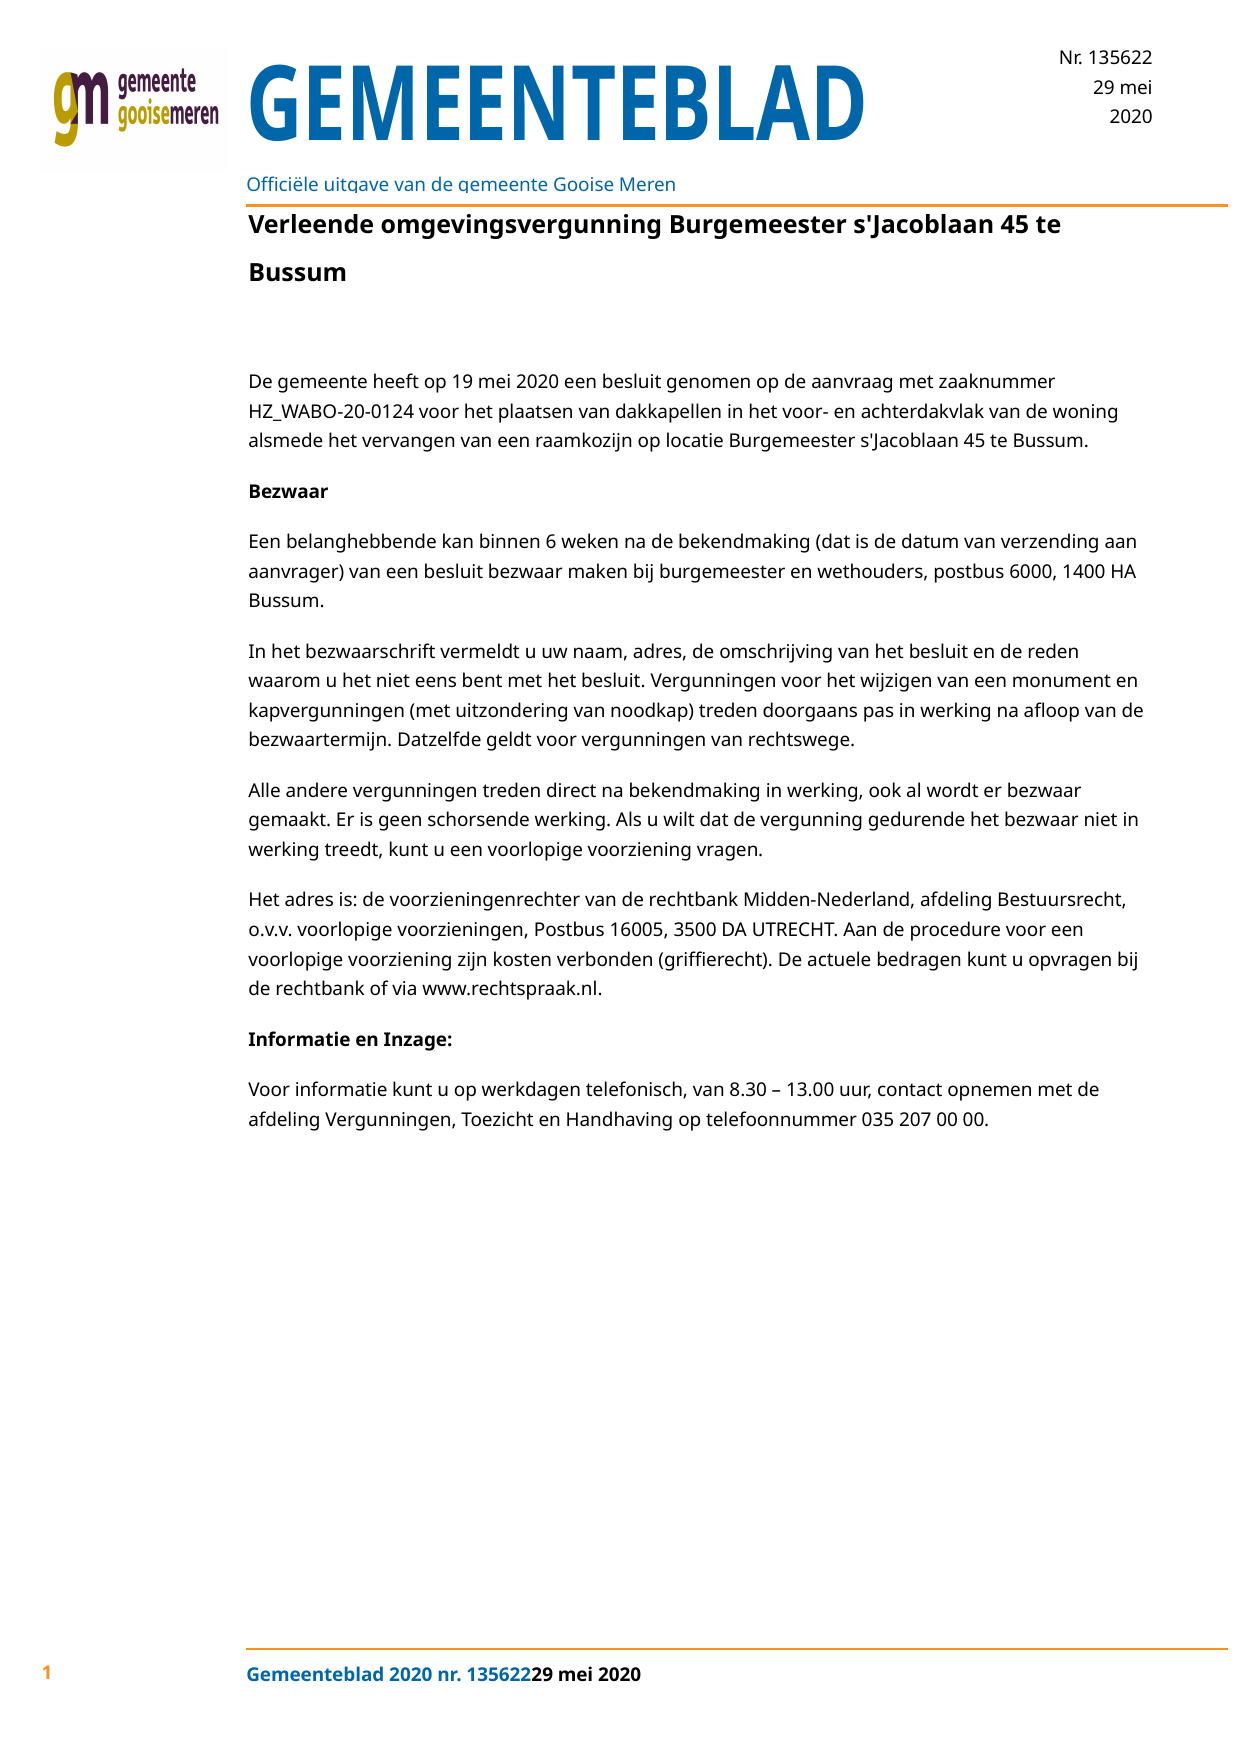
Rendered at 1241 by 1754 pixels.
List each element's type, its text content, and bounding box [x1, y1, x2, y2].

text Informatie en Inzage: [248, 1026, 1152, 1052]
text Alle andere vergunningen treden direct na bekendmaking in werking, ook al wordt er bezwaar gemaakt. Er is geen schorsende werking. Als u wilt dat de vergunning gedurende het bezwaar niet in werking treedt, kunt u een voorlopige voorziening vragen. [248, 777, 1152, 862]
text In het bezwaarschrift vermeldt u uw naam, adres, de omschrijving van het besluit en de reden waarom u het niet eens bent met het besluit. Vergunningen voor het wijzigen van een monument en kapvergunningen (met uitzondering van noodkap) treden doorgaans pas in werking na afloop van de bezwaartermijn. Datzelfde geldt voor vergunningen van rechtswege. [248, 638, 1152, 752]
text Een belanghebbende kan binnen 6 weken na de bekendmaking (dat is de datum van verzending aan aanvrager) van een besluit bezwaar maken bij burgemeester en wethouders, postbus 6000, 1400 HA Bussum. [248, 528, 1152, 613]
text Het adres is: de voorzieningenrechter van de rechtbank Midden-Nederland, afdeling Bestuursrecht, o.v.v. voorlopige voorzieningen, Postbus 16005, 3500 DA UTRECHT. Aan de procedure voor een voorlopige voorziening zijn kosten verbonden (griffierecht). De actuele bedragen kunt u opvragen bij de rechtbank of via www.rechtspraak.nl. [248, 887, 1152, 1001]
text Verleende omgevingsvergunning Burgemeester s'Jacoblaan 45 te Bussum [248, 207, 1152, 288]
picture [41, 47, 231, 172]
text Voor informatie kunt u op werkdagen telefonisch, van 8.30 – 13.00 uur, contact opnemen met de afdeling Vergunningen, Toezicht en Handhaving op telefoonnummer 035 207 00 00. [248, 1076, 1152, 1132]
text De gemeente heeft op 19 mei 2020 een besluit genomen op de aanvraag met zaaknummer HZ_WABO-20-0124 voor het plaatsen van dakkapellen in het voor- en achterdakvlak van de woning alsmede het vervangen van een raamkozijn op locatie Burgemeester s'Jacoblaan 45 te Bussum. [248, 368, 1152, 453]
text Bezwaar [248, 478, 1152, 504]
